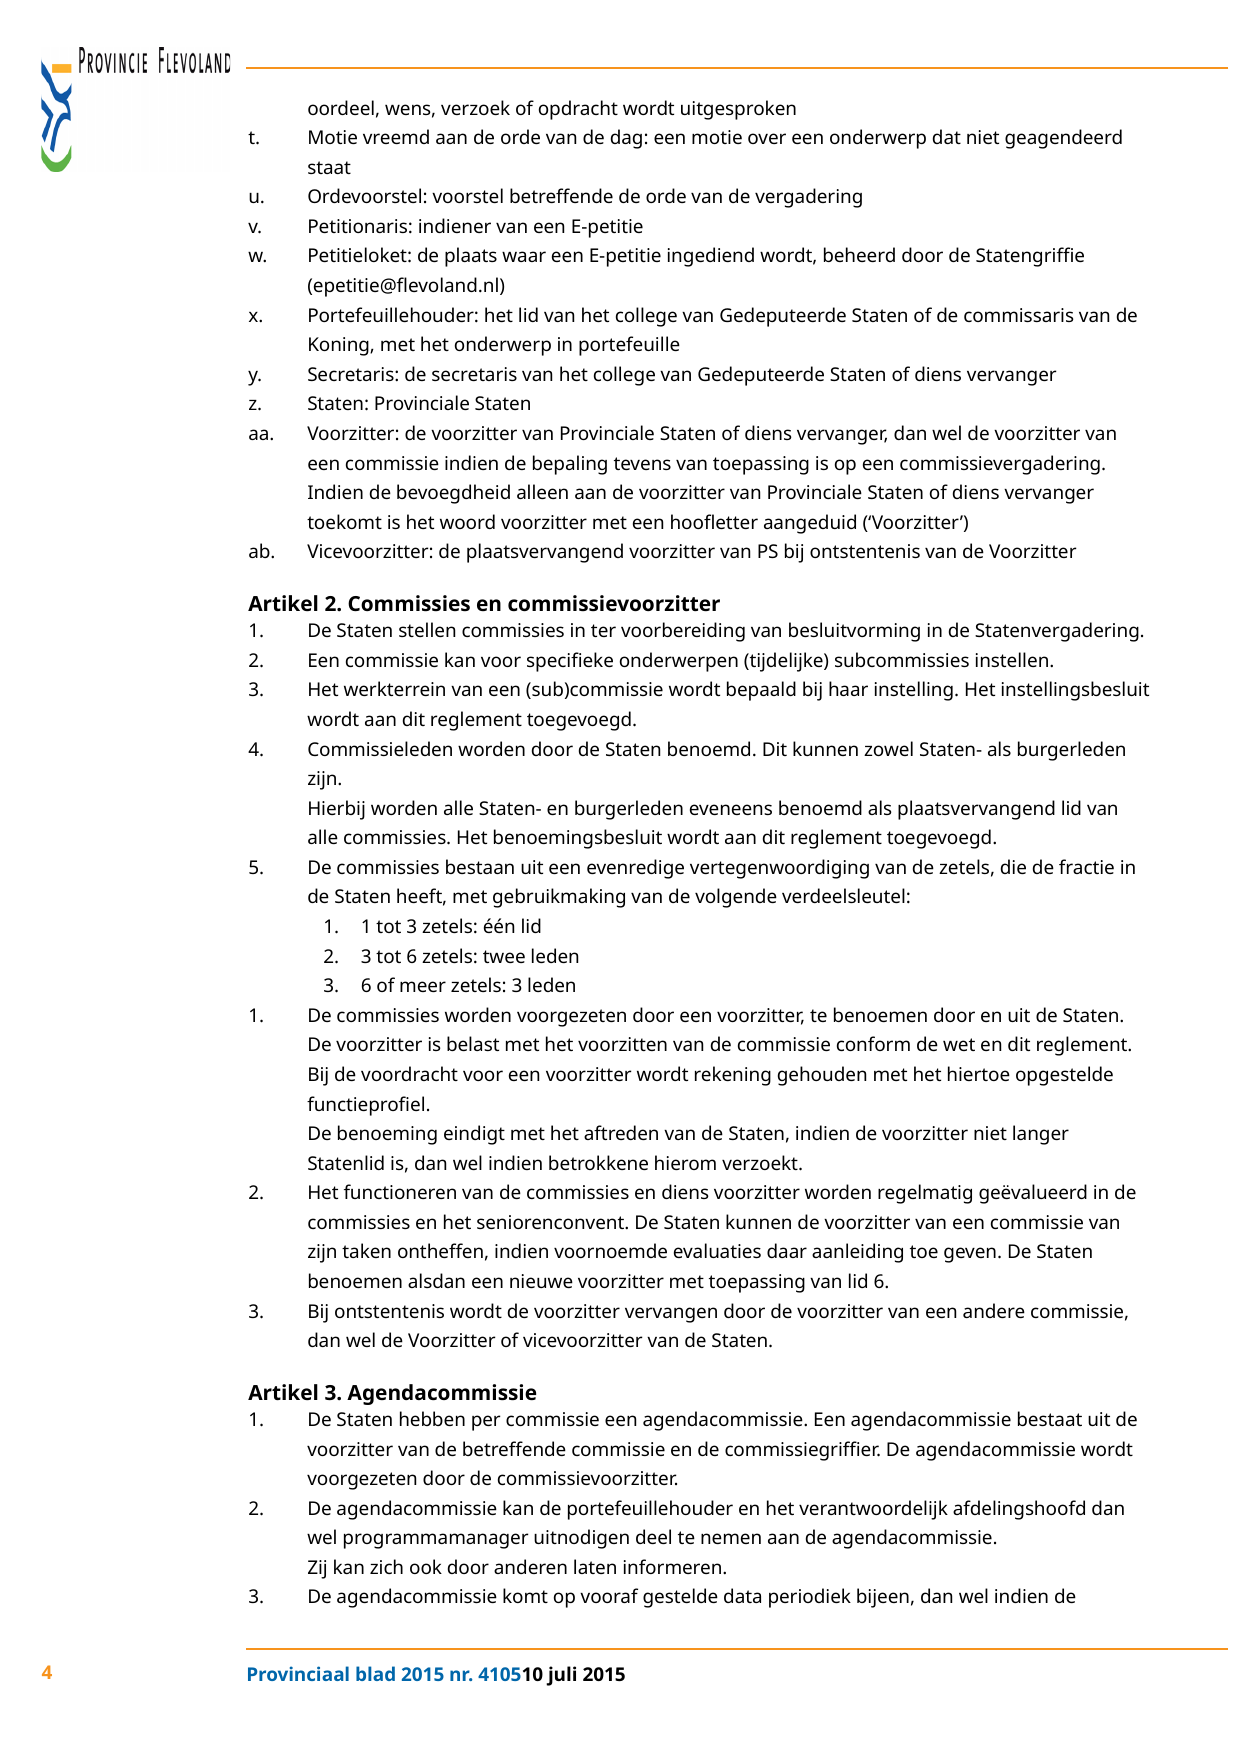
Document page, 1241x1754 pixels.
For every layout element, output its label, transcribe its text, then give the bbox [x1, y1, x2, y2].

list Een commissie kan voor specifieke onderwerpen (tijdelijke) subcommissies instellen. [248, 647, 1152, 673]
text Artikel 2. Commissies en commissievoorzitter [248, 589, 1152, 617]
list Het functioneren van de commissies en diens voorzitter worden regelmatig geëvalueerd in de commissies en het seniorenconvent. De Staten kunnen de voorzitter van een commissie van zijn taken ontheffen, indien voornoemde evaluaties daar aanleiding toe geven. De Staten benoemen alsdan een nieuwe voorzitter met toepassing van lid 6. [248, 1179, 1152, 1294]
list Vicevoorzitter: de plaatsvervangend voorzitter van PS bij ontstentenis van de Voorzitter [248, 538, 1152, 564]
list Motie vreemd aan de orde van de dag: een motie over een onderwerp dat niet geagendeerd staat [248, 124, 1152, 180]
list Staten: Provinciale Staten [248, 391, 1152, 416]
list Zij kan zich ook door anderen laten informeren. [248, 1554, 1152, 1580]
list oordeel, wens, verzoek of opdracht wordt uitgesproken [248, 95, 1152, 121]
list Hierbij worden alle Staten- en burgerleden eveneens benoemd als plaatsvervangend lid van alle commissies. Het benoemingsbesluit wordt aan dit reglement toegevoegd. [248, 795, 1152, 850]
list Petitieloket: de plaats waar een E-petitie ingediend wordt, beheerd door de Statengriffie (epetitie@flevoland.nl) [248, 243, 1152, 298]
list De Staten hebben per commissie een agendacommissie. Een agendacommissie bestaat uit de voorzitter van de betreffende commissie en de commissiegriffier. De agendacommissie wordt voorgezeten door de commissievoorzitter. [248, 1406, 1152, 1491]
list 3 tot 6 zetels: twee leden [323, 943, 1152, 968]
list Bij ontstentenis wordt de voorzitter vervangen door de voorzitter van een andere commissie, dan wel de Voorzitter of vicevoorzitter van de Staten. [248, 1298, 1152, 1353]
list Voorzitter: de voorzitter van Provinciale Staten of diens vervanger, dan wel de voorzitter van een commissie indien de bepaling tevens van toepassing is op een commissievergadering. Indien de bevoegdheid alleen aan de voorzitter van Provinciale Staten of diens vervanger toekomt is het woord voorzitter met een hoofletter aangeduid (‘Voorzitter’) [248, 420, 1152, 535]
list Petitionaris: indiener van een E-petitie [248, 213, 1152, 239]
list De agendacommissie kan de portefeuillehouder en het verantwoordelijk afdelingshoofd dan wel programmamanager uitnodigen deel te nemen aan de agendacommissie. [248, 1495, 1152, 1550]
text Artikel 3. Agendacommissie [248, 1378, 1152, 1406]
list Het werkterrein van een (sub)commissie wordt bepaald bij haar instelling. Het instellingsbesluit wordt aan dit reglement toegevoegd. [248, 677, 1152, 732]
list Ordevoorstel: voorstel betreffende de orde van de vergadering [248, 183, 1152, 209]
list De agendacommissie komt op vooraf gestelde data periodiek bijeen, dan wel indien de [248, 1584, 1152, 1609]
picture [41, 47, 231, 172]
list De commissies bestaan uit een evenredige vertegenwoordiging van de zetels, die de fractie in de Staten heeft, met gebruikmaking van de volgende verdeelsleutel: [248, 854, 1152, 909]
list Secretaris: de secretaris van het college van Gedeputeerde Staten of diens vervanger [248, 361, 1152, 387]
list Portefeuillehouder: het lid van het college van Gedeputeerde Staten of de commissaris van de Koning, met het onderwerp in portefeuille [248, 302, 1152, 357]
list 1 tot 3 zetels: één lid [323, 913, 1152, 939]
list De Staten stellen commissies in ter voorbereiding van besluitvorming in de Statenvergadering. [248, 617, 1152, 643]
list De benoeming eindigt met het aftreden van de Staten, indien de voorzitter niet langer Statenlid is, dan wel indien betrokkene hierom verzoekt. [248, 1120, 1152, 1176]
list 6 of meer zetels: 3 leden [323, 972, 1152, 998]
list De commissies worden voorgezeten door een voorzitter, te benoemen door en uit de Staten. De voorzitter is belast met het voorzitten van de commissie conform de wet en dit reglement. Bij de voordracht voor een voorzitter wordt rekening gehouden met het hiertoe opgestelde functieprofiel. [248, 1002, 1152, 1116]
list Commissieleden worden door de Staten benoemd. Dit kunnen zowel Staten- als burgerleden zijn. [248, 736, 1152, 791]
